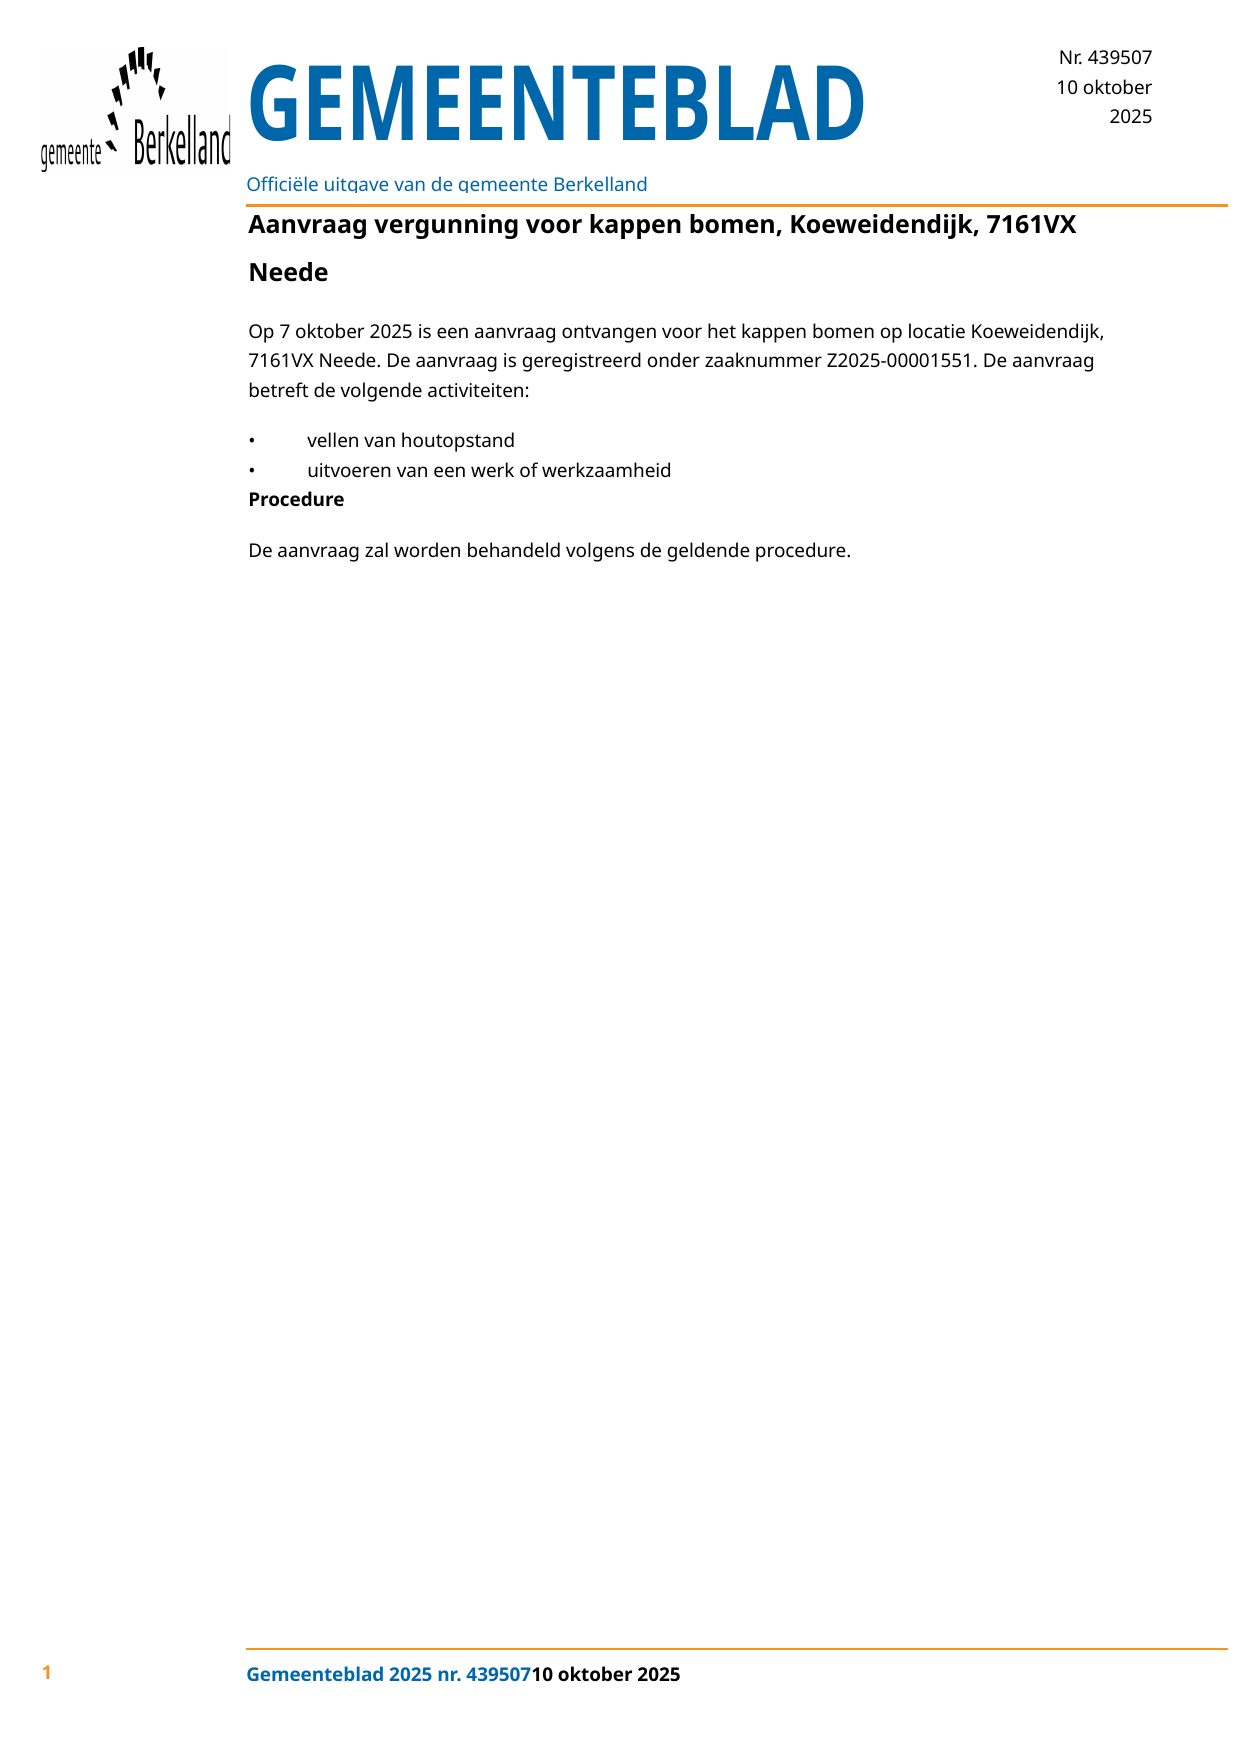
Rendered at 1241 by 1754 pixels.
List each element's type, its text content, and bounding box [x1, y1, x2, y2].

text De aanvraag zal worden behandeld volgens de geldende procedure. [248, 537, 1152, 563]
text Procedure [248, 487, 1152, 512]
text Aanvraag vergunning voor kappen bomen, Koeweidendijk, 7161VX Neede [248, 207, 1152, 288]
list vellen van houtopstand [248, 427, 1152, 453]
text Op 7 oktober 2025 is een aanvraag ontvangen voor het kappen bomen op locatie Koeweidendijk, 7161VX Neede. De aanvraag is geregistreerd onder zaaknummer Z2025-00001551. De aanvraag betreft de volgende activiteiten: [248, 318, 1152, 403]
picture [41, 47, 231, 172]
list uitvoeren van een werk of werkzaamheid [248, 457, 1152, 483]
